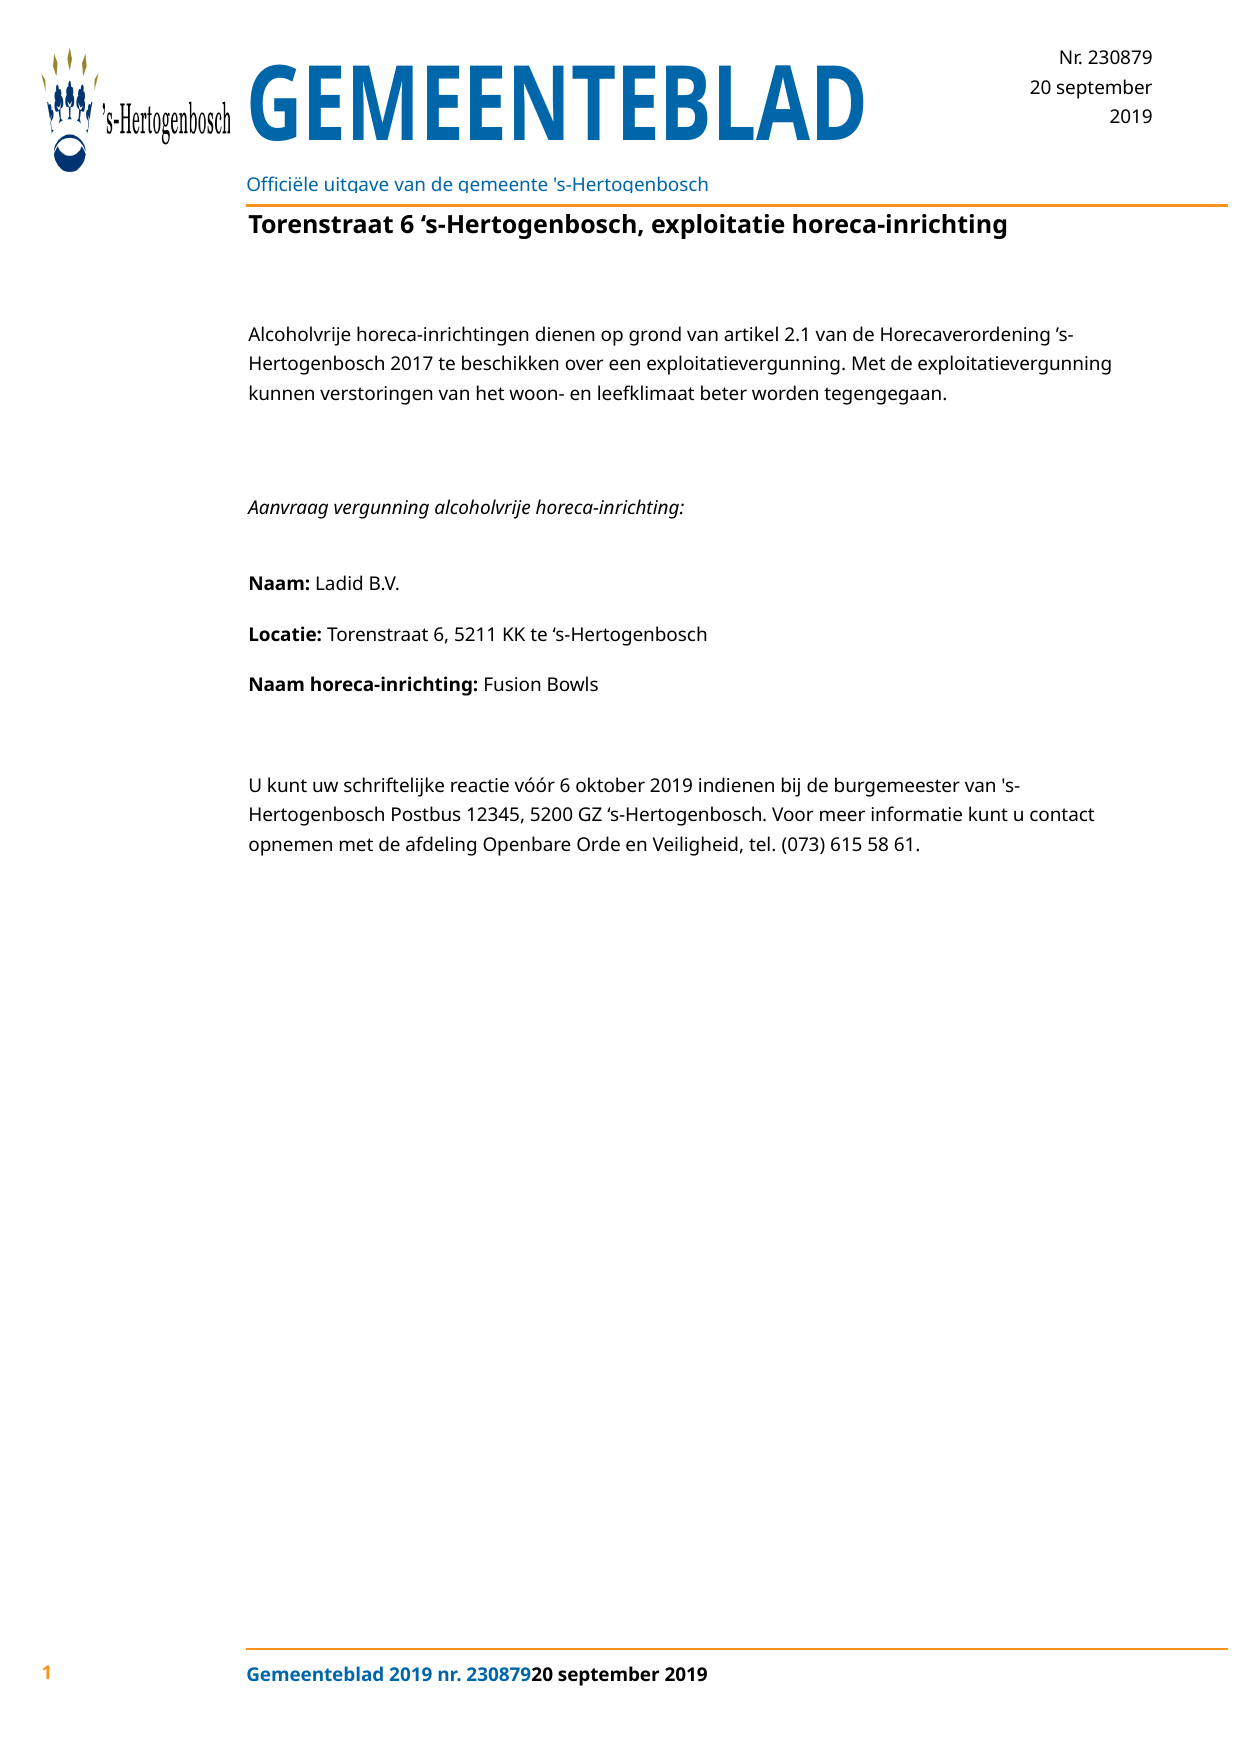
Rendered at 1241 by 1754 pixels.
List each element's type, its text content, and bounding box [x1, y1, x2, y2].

text Naam: Ladid B.V. [248, 570, 1152, 596]
picture [41, 47, 231, 172]
text Aanvraag vergunning alcoholvrije horeca-inrichting: [248, 494, 1152, 520]
text U kunt uw schriftelijke reactie vóór 6 oktober 2019 indienen bij de burgemeester van 's-Hertogenbosch Postbus 12345, 5200 GZ ‘s-Hertogenbosch. Voor meer informatie kunt u contact opnemen met de afdeling Openbare Orde en Veiligheid, tel. (073) 615 58 61. [248, 772, 1152, 857]
text Naam horeca-inrichting: Fusion Bowls [248, 671, 1152, 697]
text Alcoholvrije horeca-inrichtingen dienen op grond van artikel 2.1 van de Horecaverordening ’s-Hertogenbosch 2017 te beschikken over een exploitatievergunning. Met de exploitatievergunning kunnen verstoringen van het woon- en leefklimaat beter worden tegengegaan. [248, 321, 1152, 406]
text Torenstraat 6 ‘s-Hertogenbosch, exploitatie horeca-inrichting [248, 207, 1152, 241]
text Locatie: Torenstraat 6, 5211 KK te ‘s-Hertogenbosch [248, 621, 1152, 647]
